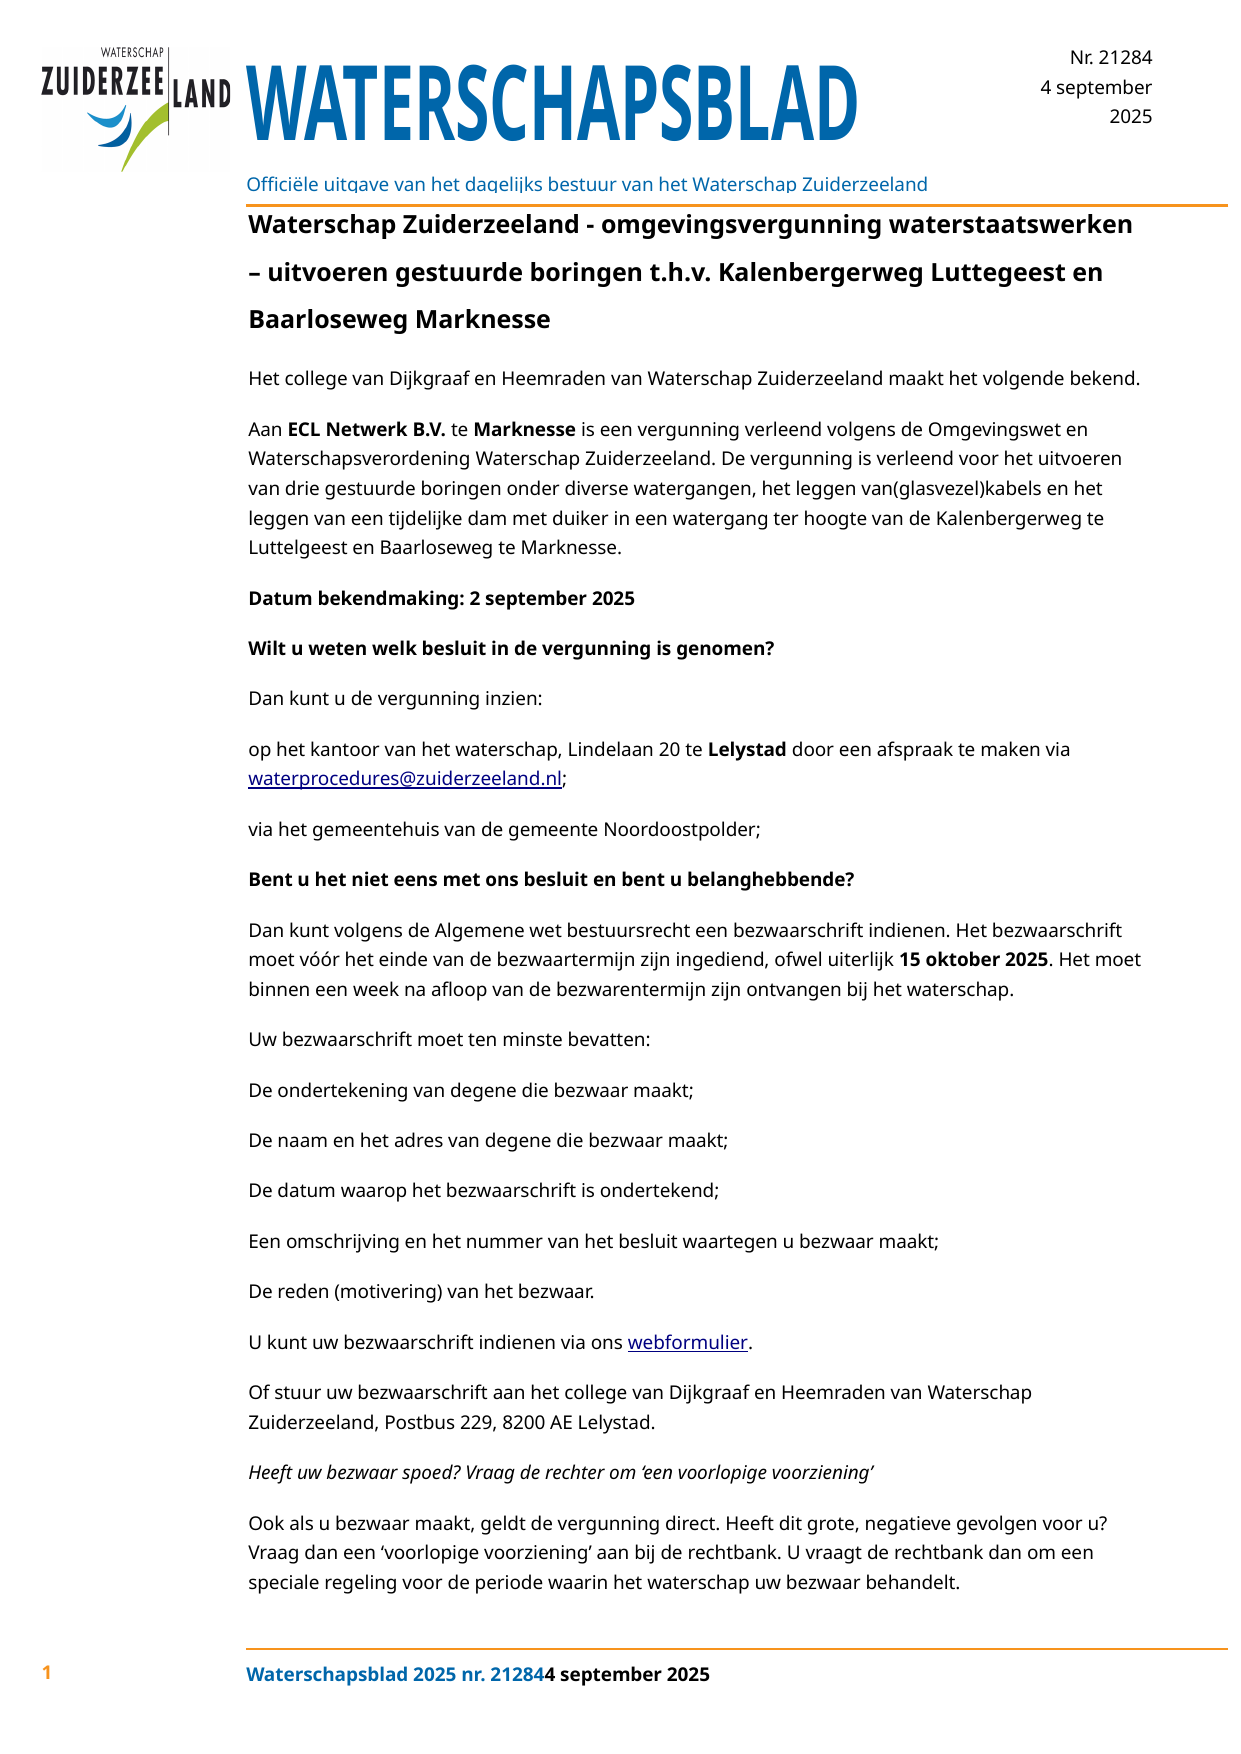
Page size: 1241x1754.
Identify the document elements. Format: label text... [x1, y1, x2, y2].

text De naam en het adres van degene die bezwaar maakt; [248, 1127, 1152, 1153]
text op het kantoor van het waterschap, Lindelaan 20 te Lelystad door een afspraak te maken via waterprocedures@zuiderzeeland.nl; [248, 736, 1152, 791]
text Waterschap Zuiderzeeland - omgevingsvergunning waterstaatswerken – uitvoeren gestuurde boringen t.h.v. Kalenbergerweg Luttegeest en Baarloseweg Marknesse [248, 207, 1152, 336]
text Dan kunt volgens de Algemene wet bestuursrecht een bezwaarschrift indienen. Het bezwaarschrift moet vóór het einde van de bezwaartermijn zijn ingediend, ofwel uiterlijk 15 oktober 2025. Het moet binnen een week na afloop van de bezwarentermijn zijn ontvangen bij het waterschap. [248, 917, 1152, 1002]
text Wilt u weten welk besluit in de vergunning is genomen? [248, 635, 1152, 661]
text Of stuur uw bezwaarschrift aan het college van Dijkgraaf en Heemraden van Waterschap Zuiderzeeland, Postbus 229, 8200 AE Lelystad. [248, 1379, 1152, 1434]
text Het college van Dijkgraaf en Heemraden van Waterschap Zuiderzeeland maakt het volgende bekend. [248, 366, 1152, 391]
text Ook als u bezwaar maakt, geldt de vergunning direct. Heeft dit grote, negatieve gevolgen voor u? Vraag dan een ‘voorlopige voorziening’ aan bij de rechtbank. U vraagt de rechtbank dan om een speciale regeling voor de periode waarin het waterschap uw bezwaar behandelt. [248, 1510, 1152, 1594]
text via het gemeentehuis van de gemeente Noordoostpolder; [248, 816, 1152, 842]
text De datum waarop het bezwaarschrift is ondertekend; [248, 1178, 1152, 1203]
text Dan kunt u de vergunning inzien: [248, 686, 1152, 711]
text Uw bezwaarschrift moet ten minste bevatten: [248, 1026, 1152, 1052]
text Aan ECL Netwerk B.V. te Marknesse is een vergunning verleend volgens de Omgevingswet en Waterschapsverordening Waterschap Zuiderzeeland. De vergunning is verleend voor het uitvoeren van drie gestuurde boringen onder diverse watergangen, het leggen van(glasvezel)kabels en het leggen van een tijdelijke dam met duiker in een watergang ter hoogte van de Kalenbergerweg te Luttelgeest en Baarloseweg te Marknesse. [248, 416, 1152, 560]
text Datum bekendmaking: 2 september 2025 [248, 585, 1152, 610]
text De ondertekening van degene die bezwaar maakt; [248, 1077, 1152, 1102]
picture [41, 47, 231, 172]
text Heeft uw bezwaar spoed? Vraag de rechter om ‘een voorlopige voorziening’ [248, 1459, 1152, 1485]
text De reden (motivering) van het bezwaar. [248, 1278, 1152, 1304]
text U kunt uw bezwaarschrift indienen via ons webformulier. [248, 1329, 1152, 1354]
text Een omschrijving en het nummer van het besluit waartegen u bezwaar maakt; [248, 1228, 1152, 1254]
text Bent u het niet eens met ons besluit en bent u belanghebbende? [248, 866, 1152, 892]
